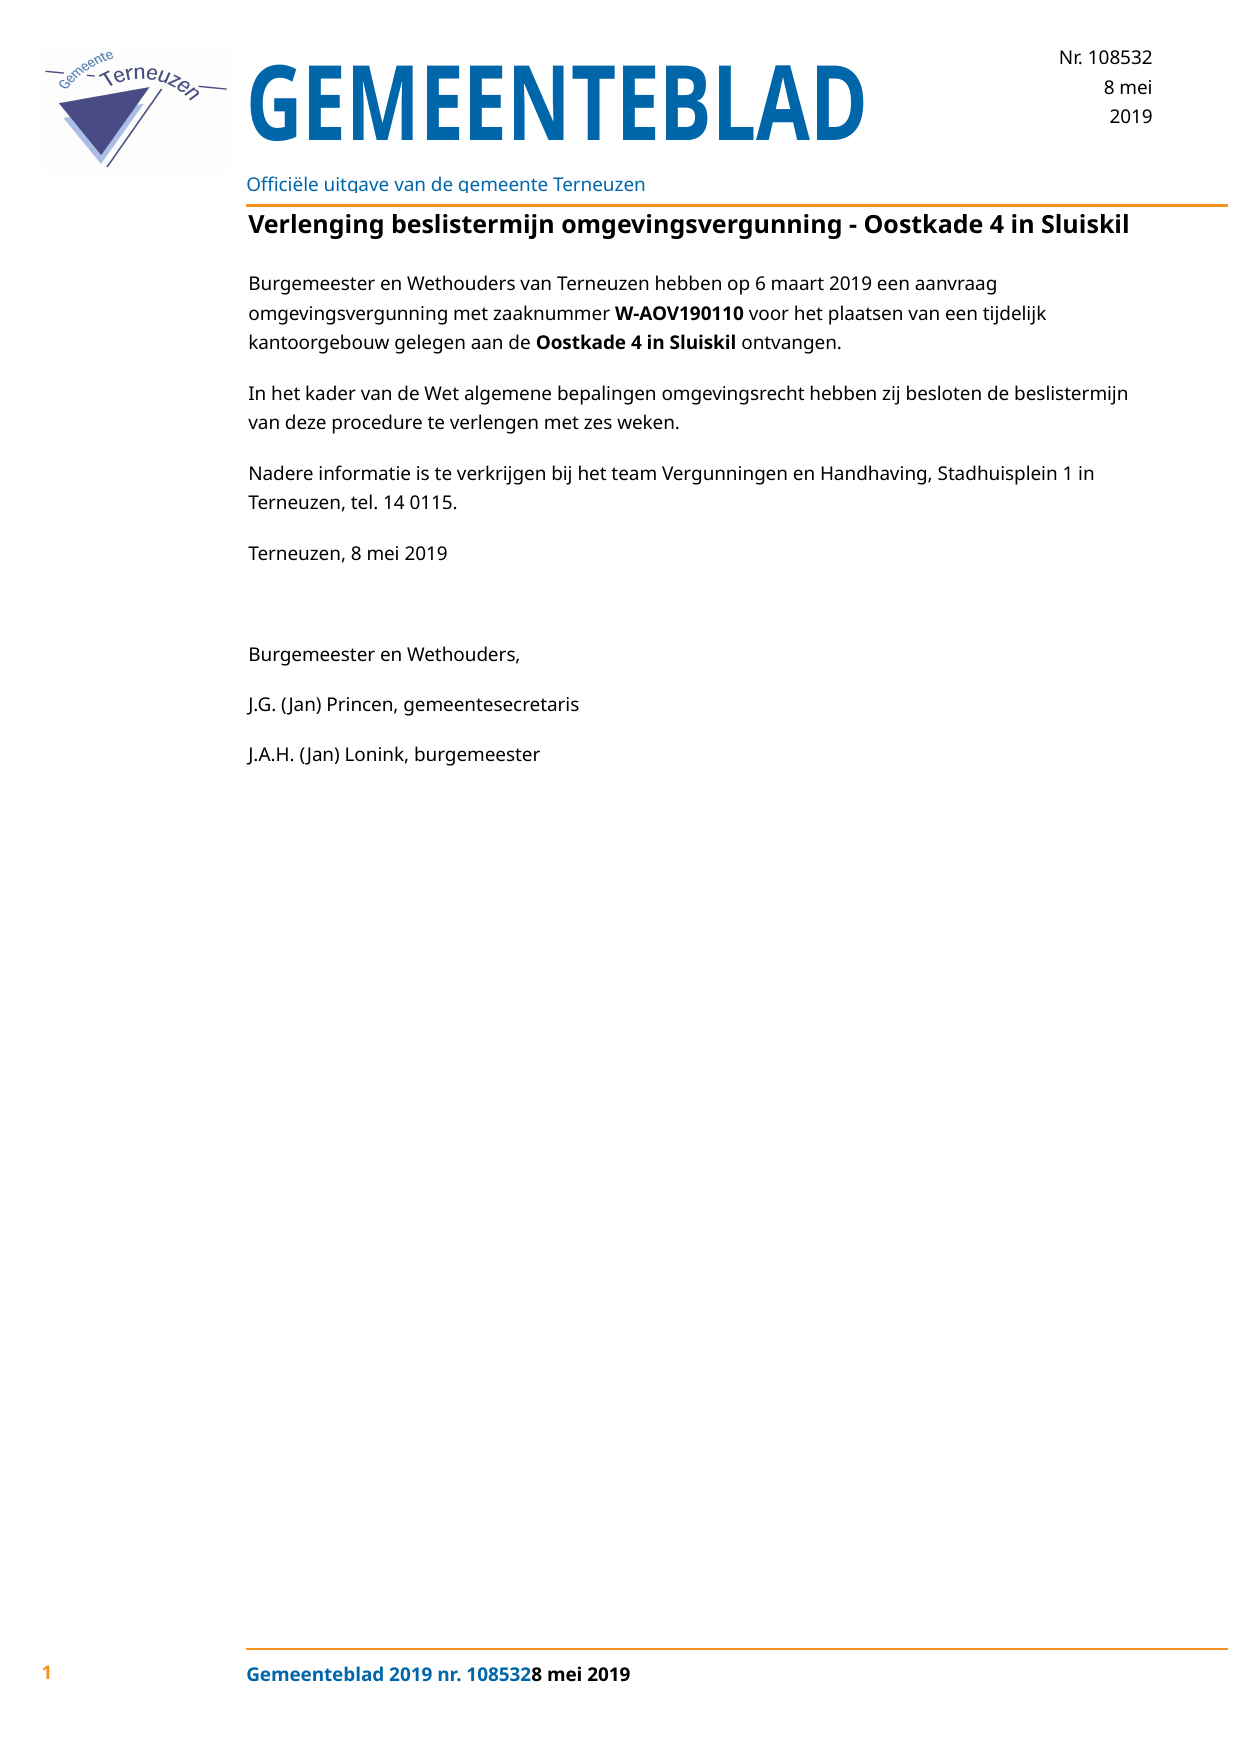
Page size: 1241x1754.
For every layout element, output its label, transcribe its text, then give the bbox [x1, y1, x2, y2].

text Terneuzen, 8 mei 2019 [248, 540, 1152, 566]
text Burgemeester en Wethouders van Terneuzen hebben op 6 maart 2019 een aanvraag omgevingsvergunning met zaaknummer W-AOV190110 voor het plaatsen van een tijdelijk kantoorgebouw gelegen aan de Oostkade 4 in Sluiskil ontvangen. [248, 270, 1152, 355]
text Burgemeester en Wethouders, [248, 641, 1152, 666]
text In het kader van de Wet algemene bepalingen omgevingsrecht hebben zij besloten de beslistermijn van deze procedure te verlengen met zes weken. [248, 380, 1152, 435]
text J.A.H. (Jan) Lonink, burgemeester [248, 742, 1152, 767]
text Nadere informatie is te verkrijgen bij het team Vergunningen en Handhaving, Stadhuisplein 1 in Terneuzen, tel. 14 0115. [248, 460, 1152, 515]
text Verlenging beslistermijn omgevingsvergunning - Oostkade 4 in Sluiskil [248, 207, 1152, 241]
text J.G. (Jan) Princen, gemeentesecretaris [248, 691, 1152, 717]
picture [41, 47, 231, 172]
